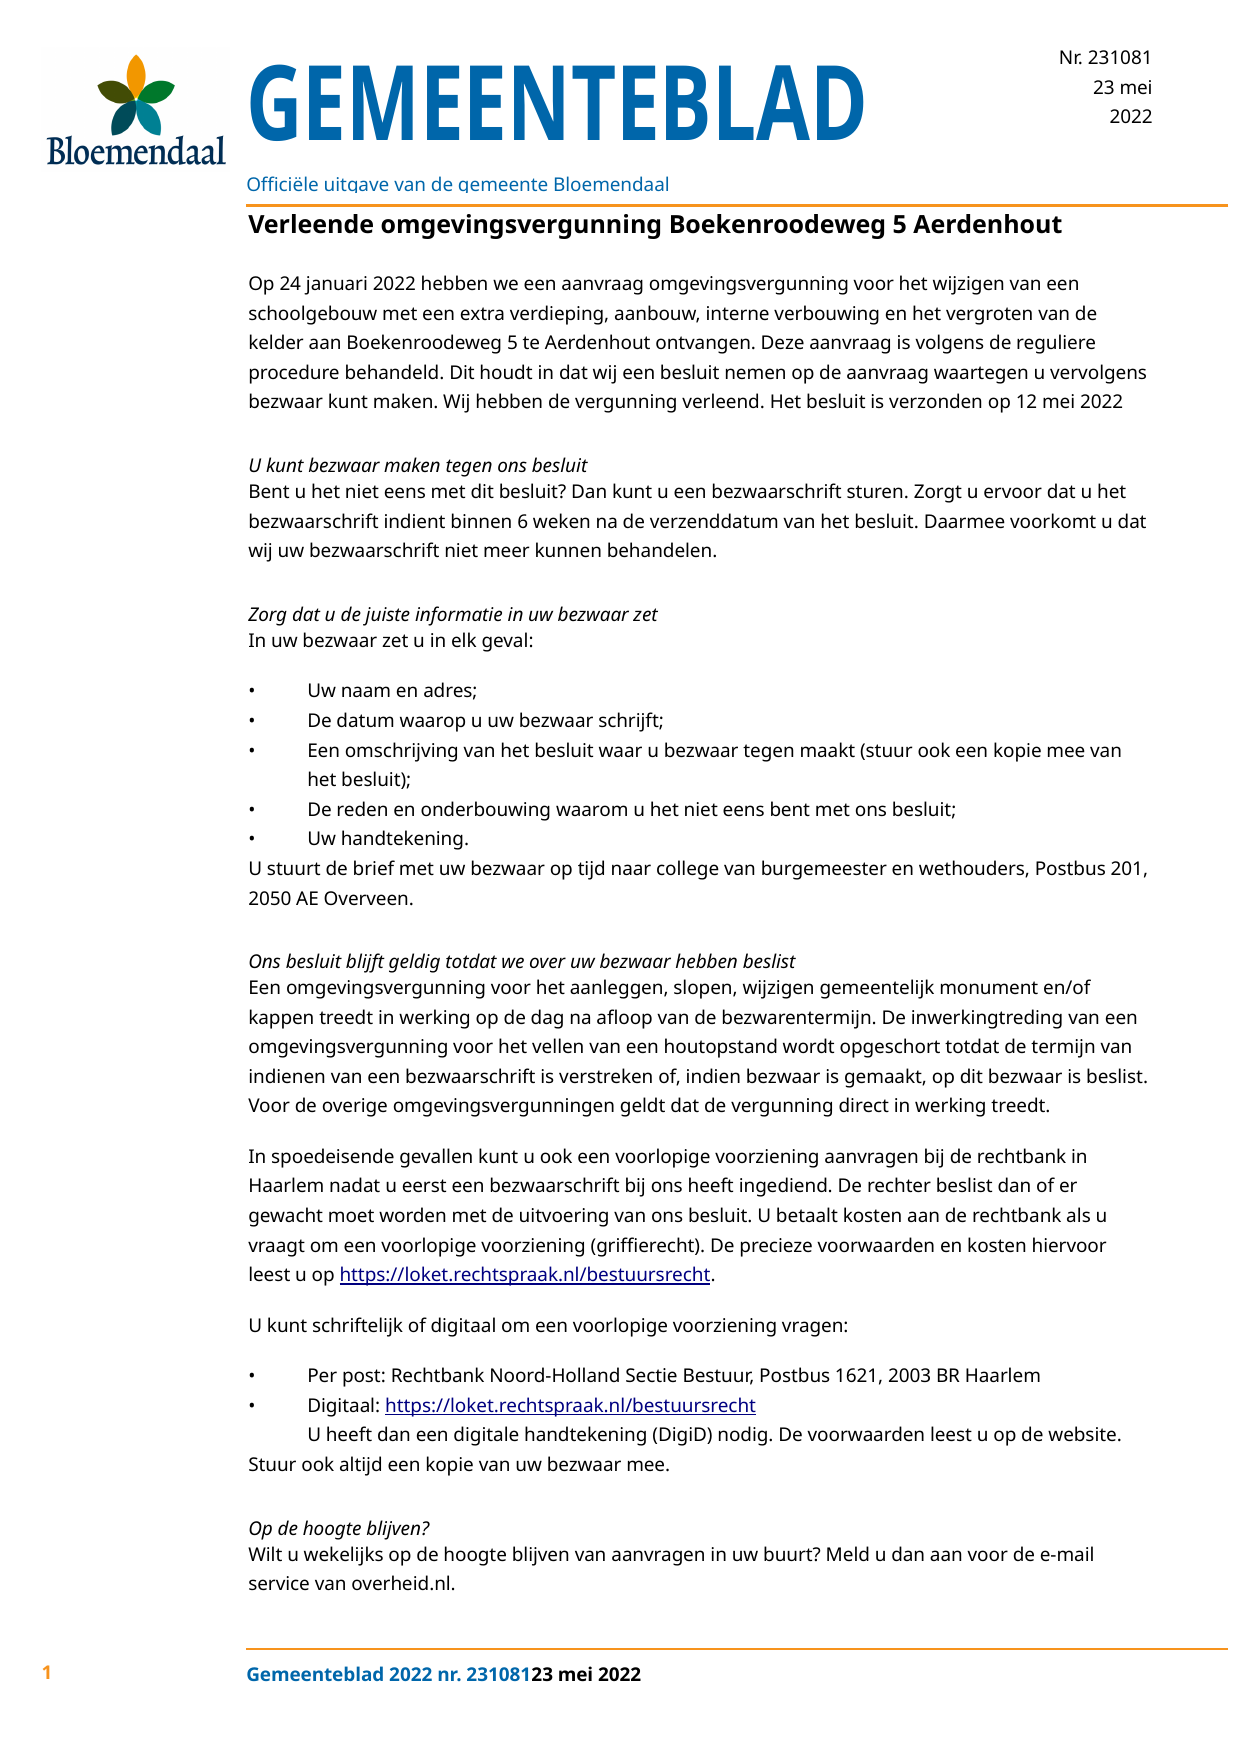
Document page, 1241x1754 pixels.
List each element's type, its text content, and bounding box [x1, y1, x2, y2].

text Ons besluit blijft geldig totdat we over uw bezwaar hebben beslist [248, 949, 1152, 974]
text In uw bezwaar zet u in elk geval: [248, 627, 1152, 653]
list Uw naam en adres; [248, 678, 1152, 703]
list Digitaal: https://loket.rechtspraak.nl/bestuursrecht [248, 1392, 1152, 1418]
text Wilt u wekelijks op de hoogte blijven van aanvragen in uw buurt? Meld u dan aan voor de e-mail service van overheid.nl. [248, 1541, 1152, 1596]
text Een omgevingsvergunning voor het aanleggen, slopen, wijzigen gemeentelijk monument en/of kappen treedt in werking op de dag na afloop van de bezwarentermijn. De inwerkingtreding van een omgevingsvergunning voor het vellen van een houtopstand wordt opgeschort totdat de termijn van indienen van een bezwaarschrift is verstreken of, indien bezwaar is gemaakt, op dit bezwaar is beslist. Voor de overige omgevingsvergunningen geldt dat de vergunning direct in werking treedt. [248, 974, 1152, 1118]
text Stuur ook altijd een kopie van uw bezwaar mee. [248, 1451, 1152, 1477]
list De reden en onderbouwing waarom u het niet eens bent met ons besluit; [248, 796, 1152, 822]
text Verleende omgevingsvergunning Boekenroodeweg 5 Aerdenhout [248, 207, 1152, 241]
list Per post: Rechtbank Noord-Holland Sectie Bestuur, Postbus 1621, 2003 BR Haarlem [248, 1362, 1152, 1388]
text In spoedeisende gevallen kunt u ook een voorlopige voorziening aanvragen bij de rechtbank in Haarlem nadat u eerst een bezwaarschrift bij ons heeft ingediend. De rechter beslist dan of er gewacht moet worden met de uitvoering van ons besluit. U betaalt kosten aan de rechtbank als u vraagt om een voorlopige voorziening (griffierecht). De precieze voorwaarden en kosten hiervoor leest u op https://loket.rechtspraak.nl/bestuursrecht. [248, 1143, 1152, 1287]
text U kunt bezwaar maken tegen ons besluit [248, 453, 1152, 478]
list U heeft dan een digitale handtekening (DigiD) nodig. De voorwaarden leest u op de website. [248, 1421, 1152, 1447]
text Zorg dat u de juiste informatie in uw bezwaar zet [248, 601, 1152, 627]
text Op 24 januari 2022 hebben we een aanvraag omgevingsvergunning voor het wijzigen van een schoolgebouw met een extra verdieping, aanbouw, interne verbouwing en het vergroten van de kelder aan Boekenroodeweg 5 te Aerdenhout ontvangen. Deze aanvraag is volgens de reguliere procedure behandeld. Dit houdt in dat wij een besluit nemen op de aanvraag waartegen u vervolgens bezwaar kunt maken. Wij hebben de vergunning verleend. Het besluit is verzonden op 12 mei 2022 [248, 270, 1152, 414]
list Uw handtekening. [248, 826, 1152, 851]
list Een omschrijving van het besluit waar u bezwaar tegen maakt (stuur ook een kopie mee van het besluit); [248, 737, 1152, 792]
text Bent u het niet eens met dit besluit? Dan kunt u een bezwaarschrift sturen. Zorgt u ervoor dat u het bezwaarschrift indient binnen 6 weken na de verzenddatum van het besluit. Daarmee voorkomt u dat wij uw bezwaarschrift niet meer kunnen behandelen. [248, 478, 1152, 563]
text U stuurt de brief met uw bezwaar op tijd naar college van burgemeester en wethouders, Postbus 201, 2050 AE Overveen. [248, 855, 1152, 910]
text U kunt schriftelijk of digitaal om een voorlopige voorziening vragen: [248, 1312, 1152, 1338]
list De datum waarop u uw bezwaar schrijft; [248, 707, 1152, 733]
text Op de hoogte blijven? [248, 1515, 1152, 1541]
picture [41, 47, 231, 172]
